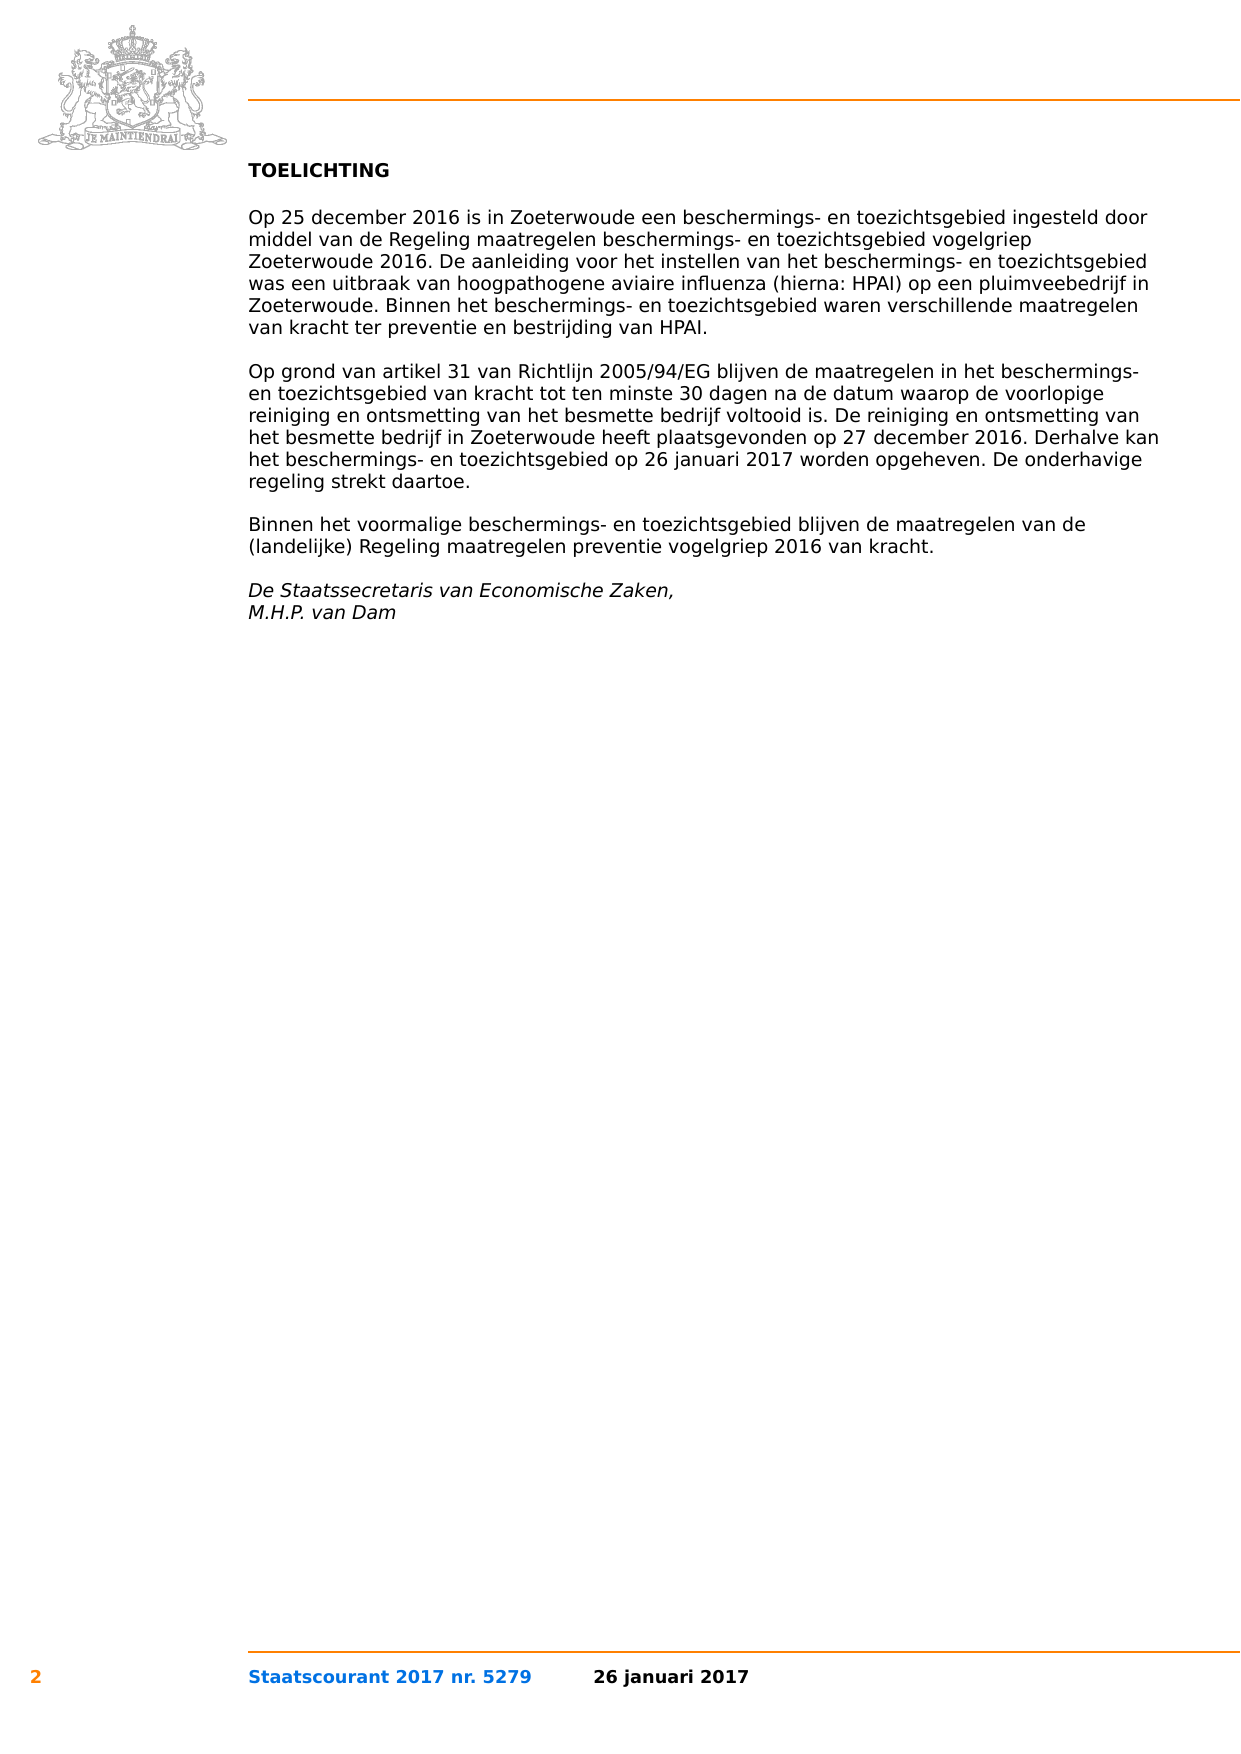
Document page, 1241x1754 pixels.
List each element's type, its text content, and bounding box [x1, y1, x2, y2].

text Op grond van artikel 31 van Richtlijn 2005/94/EG blijven de maatregelen in het beschermings- en toezichtsgebied van kracht tot ten minste 30 dagen na de datum waarop de voorlopige reiniging en ontsmetting van het besmette bedrijf voltooid is. De reiniging en ontsmetting van het besmette bedrijf in Zoeterwoude heeft plaatsgevonden op 27 december 2016. Derhalve kan het beschermings- en toezichtsgebied op 26 januari 2017 worden opgeheven. De onderhavige regeling strekt daartoe. [248, 361, 1163, 492]
text Op 25 december 2016 is in Zoeterwoude een beschermings- en toezichtsgebied ingesteld door middel van de Regeling maatregelen beschermings- en toezichtsgebied vogelgriep Zoeterwoude 2016. De aanleiding voor het instellen van het beschermings- en toezichtsgebied was een uitbraak van hoogpathogene aviaire influenza (hierna: HPAI) op een pluimveebedrijf in Zoeterwoude. Binnen het beschermings- en toezichtsgebied waren verschillende maatregelen van kracht ter preventie en bestrijding van HPAI. [248, 207, 1163, 339]
picture [38, 25, 227, 150]
text Binnen het voormalige beschermings- en toezichtsgebied blijven de maatregelen van de (landelijke) Regeling maatregelen preventie vogelgriep 2016 van kracht. [248, 514, 1163, 558]
subtitle TOELICHTING [248, 160, 1163, 182]
text De Staatssecretaris van Economische Zaken, M.H.P. van Dam [248, 580, 1163, 624]
